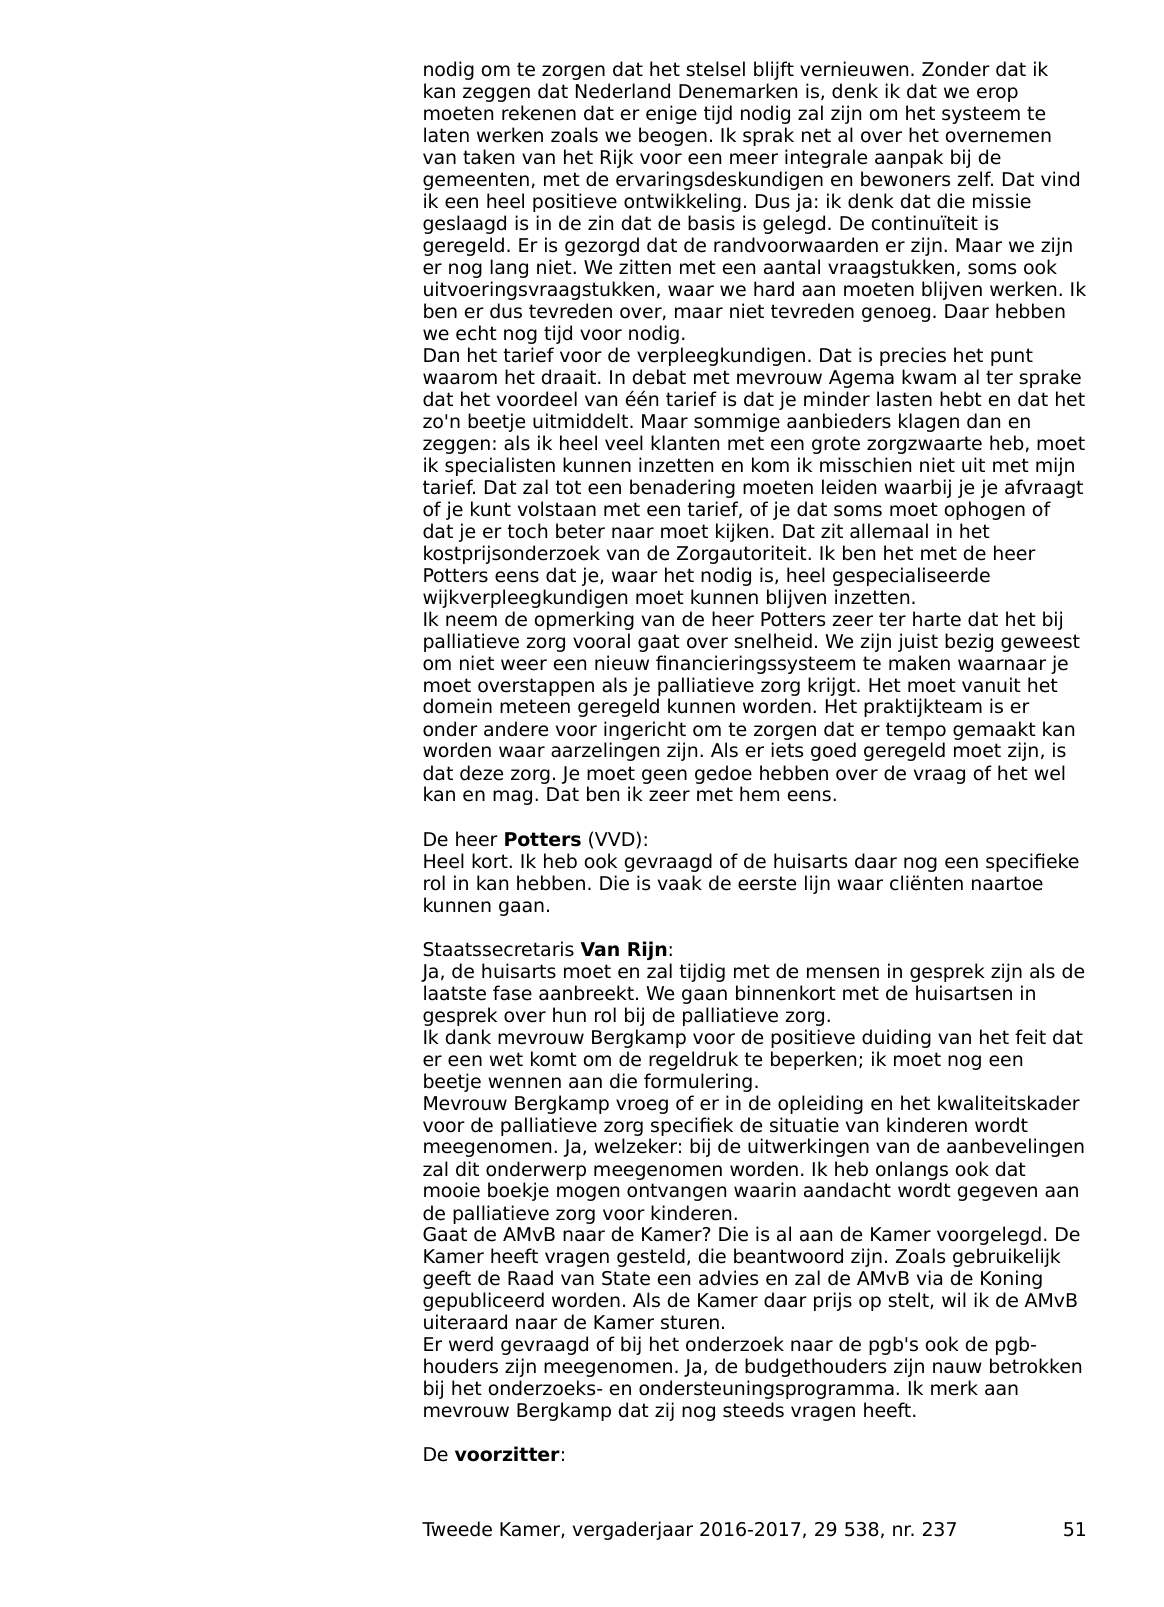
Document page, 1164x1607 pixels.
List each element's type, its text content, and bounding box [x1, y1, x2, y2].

text Staatssecretaris Van Rijn: [422, 939, 1087, 961]
text Gaat de AMvB naar de Kamer? Die is al aan de Kamer voorgelegd. De Kamer heeft vragen gesteld, die beantwoord zijn. Zoals gebruikelijk geeft de Raad van State een advies en zal de AMvB via de Koning gepubliceerd worden. Als de Kamer daar prijs op stelt, wil ik de AMvB uiteraard naar de Kamer sturen. [422, 1224, 1087, 1334]
text Mevrouw Bergkamp vroeg of er in de opleiding en het kwaliteitskader voor de palliatieve zorg specifiek de situatie van kinderen wordt meegenomen. Ja, welzeker: bij de uitwerkingen van de aanbevelingen zal dit onderwerp meegenomen worden. Ik heb onlangs ook dat mooie boekje mogen ontvangen waarin aandacht wordt gegeven aan de palliatieve zorg voor kinderen. [422, 1092, 1087, 1224]
text Er werd gevraagd of bij het onderzoek naar de pgb's ook de pgb-houders zijn meegenomen. Ja, de budgethouders zijn nauw betrokken bij het onderzoeks- en ondersteuningsprogramma. Ik merk aan mevrouw Bergkamp dat zij nog steeds vragen heeft. [422, 1334, 1087, 1422]
text De voorzitter: [422, 1444, 1087, 1466]
text Heel kort. Ik heb ook gevraagd of de huisarts daar nog een specifieke rol in kan hebben. Die is vaak de eerste lijn waar cliënten naartoe kunnen gaan. [422, 851, 1087, 916]
text Ja, de huisarts moet en zal tijdig met de mensen in gesprek zijn als de laatste fase aanbreekt. We gaan binnenkort met de huisartsen in gesprek over hun rol bij de palliatieve zorg. [422, 961, 1087, 1027]
text Ik dank mevrouw Bergkamp voor de positieve duiding van het feit dat er een wet komt om de regeldruk te beperken; ik moet nog een beetje wennen aan die formulering. [422, 1027, 1087, 1092]
text Ik neem de opmerking van de heer Potters zeer ter harte dat het bij palliatieve zorg vooral gaat over snelheid. We zijn juist bezig geweest om niet weer een nieuw financieringssysteem te maken waarnaar je moet overstappen als je palliatieve zorg krijgt. Het moet vanuit het domein meteen geregeld kunnen worden. Het praktijkteam is er onder andere voor ingericht om te zorgen dat er tempo gemaakt kan worden waar aarzelingen zijn. Als er iets goed geregeld moet zijn, is dat deze zorg. Je moet geen gedoe hebben over de vraag of het wel kan en mag. Dat ben ik zeer met hem eens. [422, 608, 1087, 806]
text Dan het tarief voor de verpleegkundigen. Dat is precies het punt waarom het draait. In debat met mevrouw Agema kwam al ter sprake dat het voordeel van één tarief is dat je minder lasten hebt en dat het zo'n beetje uitmiddelt. Maar sommige aanbieders klagen dan en zeggen: als ik heel veel klanten met een grote zorgzwaarte heb, moet ik specialisten kunnen inzetten en kom ik misschien niet uit met mijn tarief. Dat zal tot een benadering moeten leiden waarbij je je afvraagt of je kunt volstaan met een tarief, of je dat soms moet ophogen of dat je er toch beter naar moet kijken. Dat zit allemaal in het kostprijsonderzoek van de Zorgautoriteit. Ik ben het met de heer Potters eens dat je, waar het nodig is, heel gespecialiseerde wijkverpleegkundigen moet kunnen blijven inzetten. [422, 345, 1087, 608]
text nodig om te zorgen dat het stelsel blijft vernieuwen. Zonder dat ik kan zeggen dat Nederland Denemarken is, denk ik dat we erop moeten rekenen dat er enige tijd nodig zal zijn om het systeem te laten werken zoals we beogen. Ik sprak net al over het overnemen van taken van het Rijk voor een meer integrale aanpak bij de gemeenten, met de ervaringsdeskundigen en bewoners zelf. Dat vind ik een heel positieve ontwikkeling. Dus ja: ik denk dat die missie geslaagd is in de zin dat de basis is gelegd. De continuïteit is geregeld. Er is gezorgd dat de randvoorwaarden er zijn. Maar we zijn er nog lang niet. We zitten met een aantal vraagstukken, soms ook uitvoeringsvraagstukken, waar we hard aan moeten blijven werken. Ik ben er dus tevreden over, maar niet tevreden genoeg. Daar hebben we echt nog tijd voor nodig. [422, 59, 1087, 345]
text De heer Potters (VVD): [422, 828, 1087, 851]
